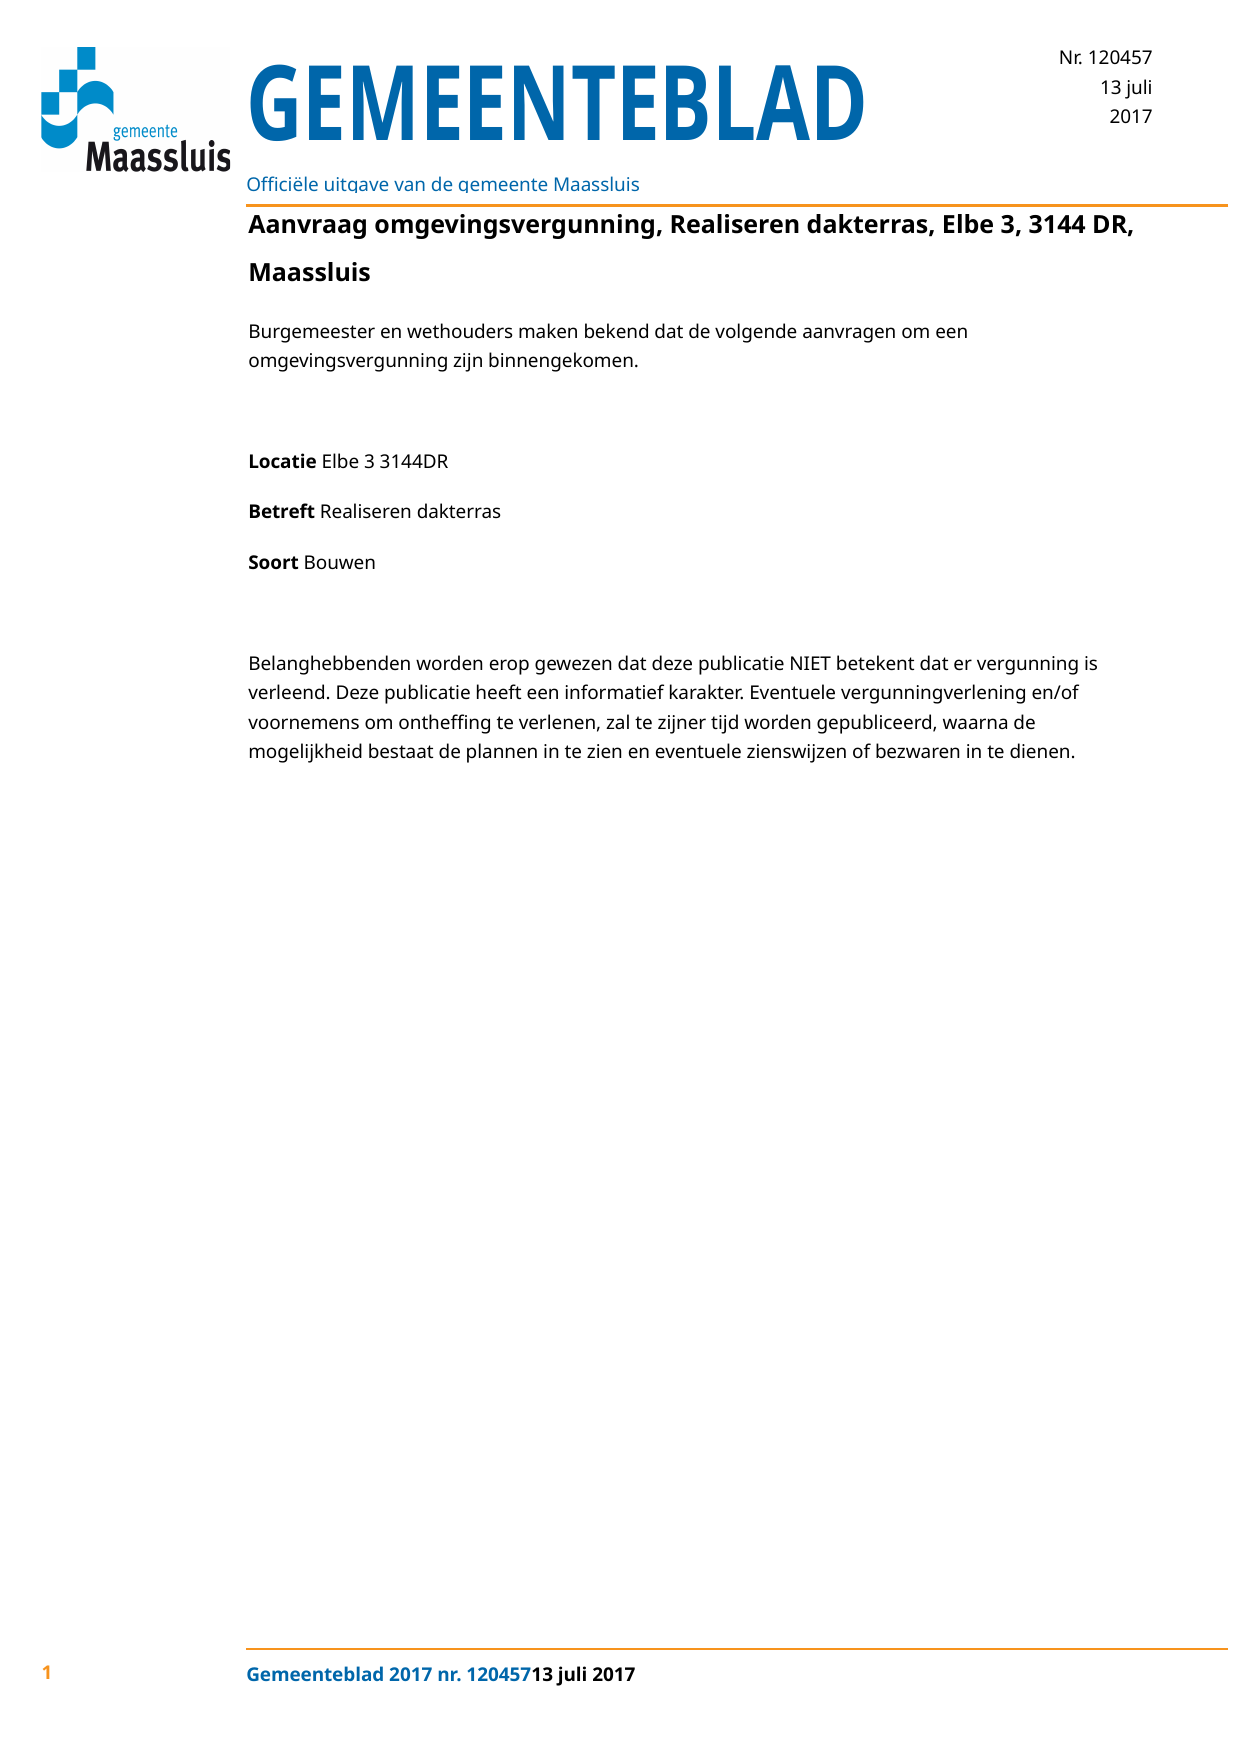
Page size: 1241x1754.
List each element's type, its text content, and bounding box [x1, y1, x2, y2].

text Burgemeester en wethouders maken bekend dat de volgende aanvragen om een omgevingsvergunning zijn binnengekomen. [248, 318, 1152, 373]
text Aanvraag omgevingsvergunning, Realiseren dakterras, Elbe 3, 3144 DR, Maassluis [248, 207, 1152, 288]
text Betreft Realiseren dakterras [248, 499, 1152, 524]
picture [41, 47, 77, 92]
text Soort Bouwen [248, 549, 1152, 575]
text Locatie Elbe 3 3144DR [248, 448, 1152, 474]
picture [41, 47, 231, 172]
text Belanghebbenden worden erop gewezen dat deze publicatie NIET betekent dat er vergunning is verleend. Deze publicatie heeft een informatief karakter. Eventuele vergunningverlening en/of voornemens om ontheffing te verlenen, zal te zijner tijd worden gepubliceerd, waarna de mogelijkheid bestaat de plannen in te zien en eventuele zienswijzen of bezwaren in te dienen. [248, 650, 1152, 764]
